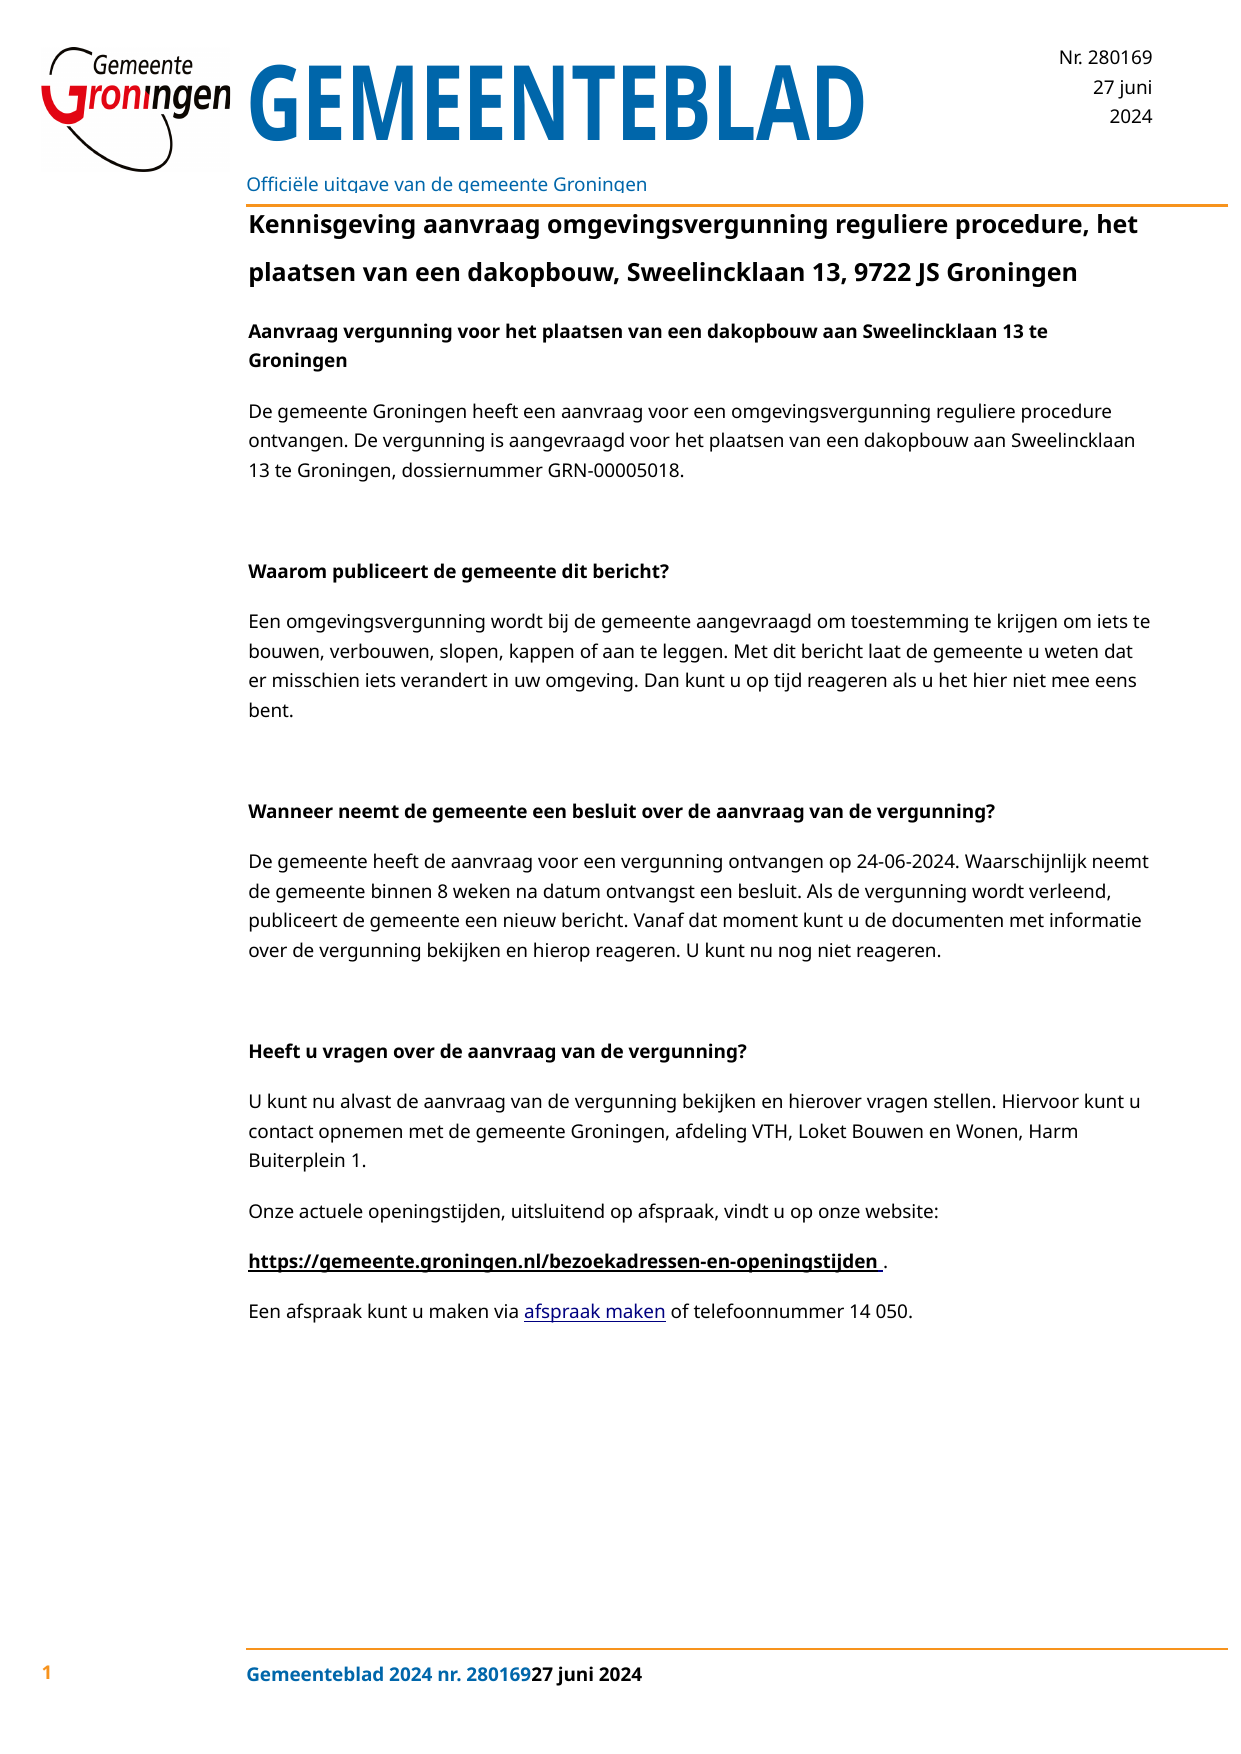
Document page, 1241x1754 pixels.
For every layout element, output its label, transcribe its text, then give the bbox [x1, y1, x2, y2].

text Kennisgeving aanvraag omgevingsvergunning reguliere procedure, het plaatsen van een dakopbouw, Sweelincklaan 13, 9722 JS Groningen [248, 207, 1152, 288]
text Heeft u vragen over de aanvraag van de vergunning? [248, 1038, 1152, 1064]
text https://gemeente.groningen.nl/bezoekadressen-en-openingstijden . [248, 1248, 1152, 1274]
text De gemeente Groningen heeft een aanvraag voor een omgevingsvergunning reguliere procedure ontvangen. De vergunning is aangevraagd voor het plaatsen van een dakopbouw aan Sweelincklaan 13 te Groningen, dossiernummer GRN-00005018. [248, 398, 1152, 483]
text Wanneer neemt de gemeente een besluit over de aanvraag van de vergunning? [248, 798, 1152, 824]
text Onze actuele openingstijden, uitsluitend op afspraak, vindt u op onze website: [248, 1198, 1152, 1224]
text Een omgevingsvergunning wordt bij de gemeente aangevraagd om toestemming te krijgen om iets te bouwen, verbouwen, slopen, kappen of aan te leggen. Met dit bericht laat de gemeente u weten dat er misschien iets verandert in uw omgeving. Dan kunt u op tijd reageren als u het hier niet mee eens bent. [248, 608, 1152, 723]
text De gemeente heeft de aanvraag voor een vergunning ontvangen op 24-06-2024. Waarschijnlijk neemt de gemeente binnen 8 weken na datum ontvangst een besluit. Als de vergunning wordt verleend, publiceert de gemeente een nieuw bericht. Vanaf dat moment kunt u de documenten met informatie over de vergunning bekijken en hierop reageren. U kunt nu nog niet reageren. [248, 848, 1152, 963]
text U kunt nu alvast de aanvraag van de vergunning bekijken en hierover vragen stellen. Hiervoor kunt u contact opnemen met de gemeente Groningen, afdeling VTH, Loket Bouwen en Wonen, Harm Buiterplein 1. [248, 1088, 1152, 1173]
text Een afspraak kunt u maken via afspraak maken of telefoonnummer 14 050. [248, 1299, 1152, 1324]
picture [41, 47, 231, 172]
text Waarom publiceert de gemeente dit bericht? [248, 558, 1152, 584]
text Aanvraag vergunning voor het plaatsen van een dakopbouw aan Sweelincklaan 13 te Groningen [248, 318, 1152, 373]
